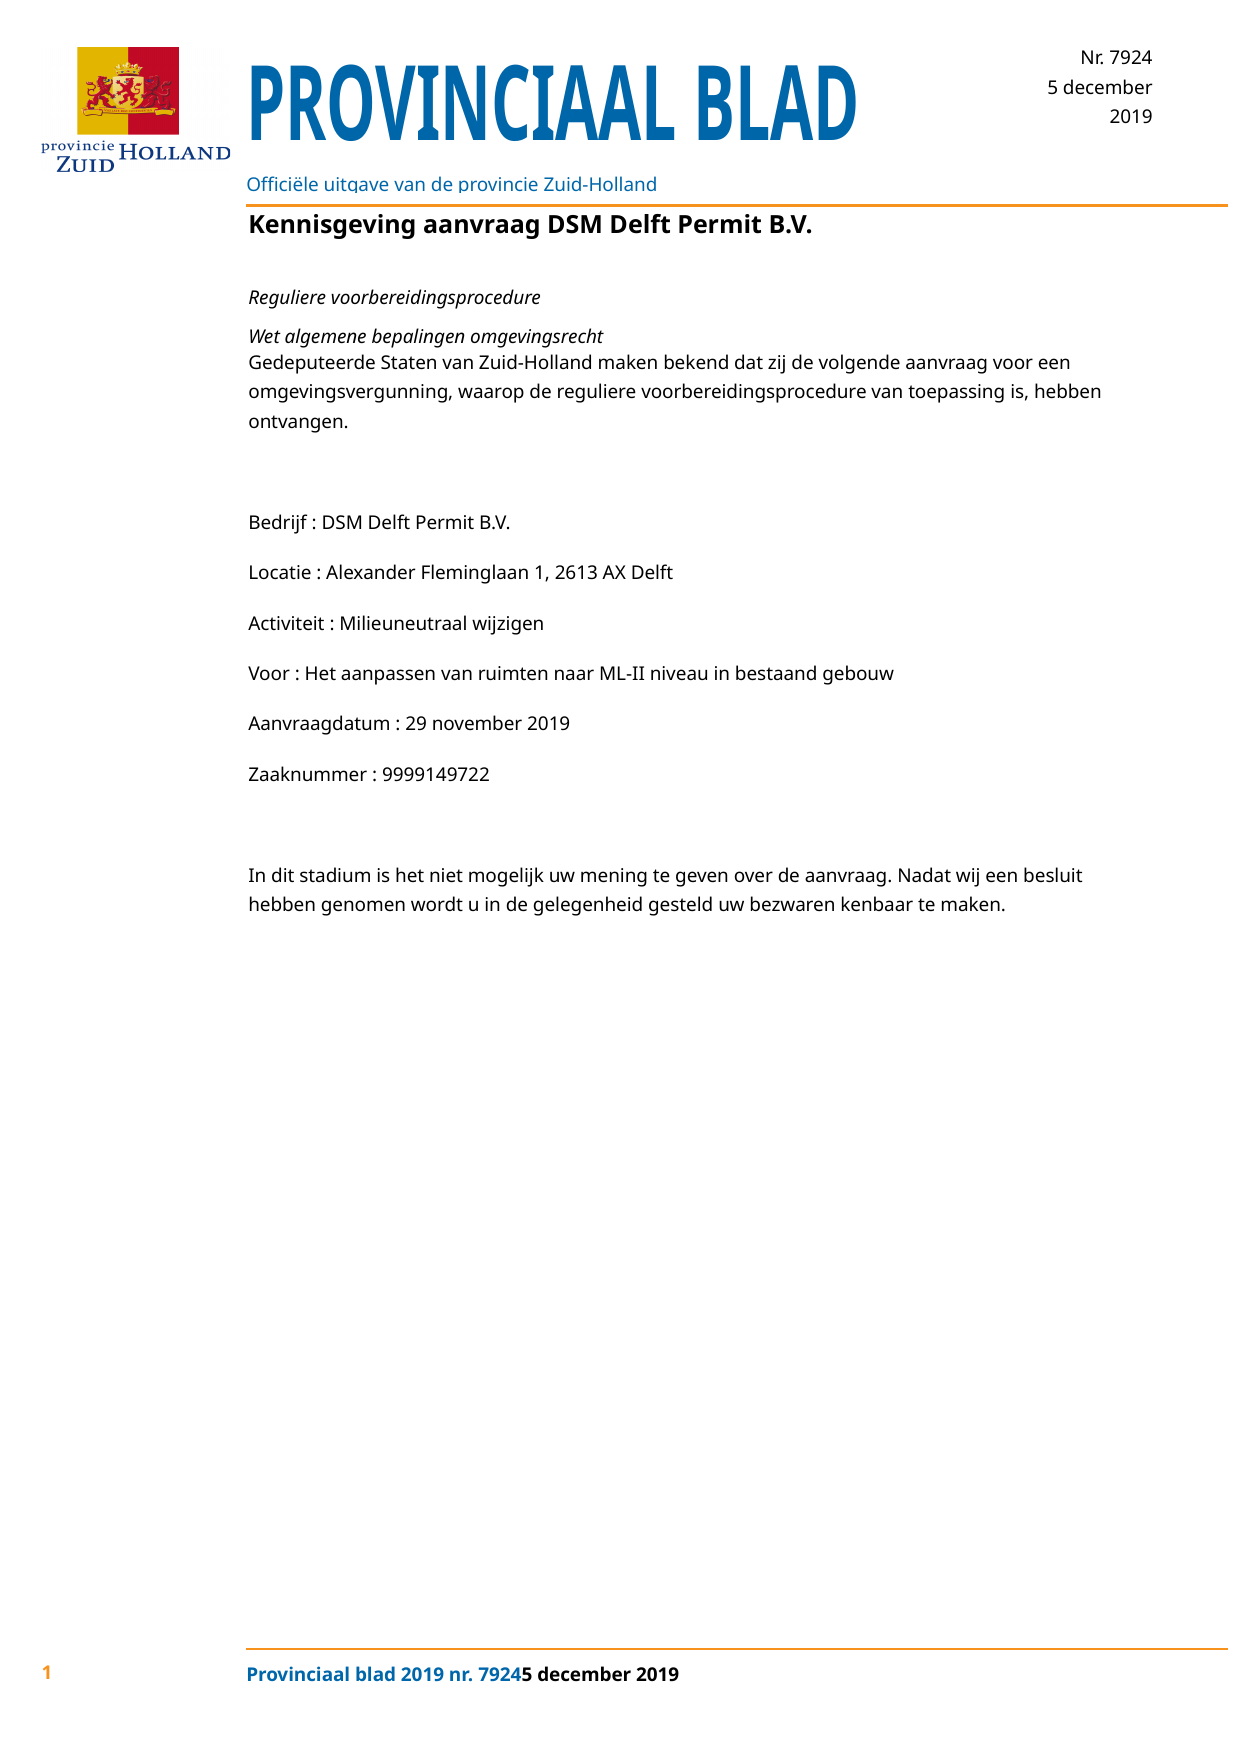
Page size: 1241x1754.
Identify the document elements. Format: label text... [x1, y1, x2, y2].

text Aanvraagdatum : 29 november 2019 [248, 711, 1152, 736]
text Kennisgeving aanvraag DSM Delft Permit B.V. [248, 207, 1152, 241]
text Activiteit : Milieuneutraal wijzigen [248, 610, 1152, 635]
text Voor : Het aanpassen van ruimten naar ML-II niveau in bestaand gebouw [248, 660, 1152, 686]
text In dit stadium is het niet mogelijk uw mening te geven over de aanvraag. Nadat wij een besluit hebben genomen wordt u in de gelegenheid gesteld uw bezwaren kenbaar te maken. [248, 862, 1152, 917]
text Gedeputeerde Staten van Zuid-Holland maken bekend dat zij de volgende aanvraag voor een omgevingsvergunning, waarop de reguliere voorbereidingsprocedure van toepassing is, hebben ontvangen. [248, 349, 1152, 434]
text Bedrijf : DSM Delft Permit B.V. [248, 509, 1152, 534]
text Reguliere voorbereidingsprocedure [248, 284, 1152, 309]
text Zaaknummer : 9999149722 [248, 761, 1152, 787]
text Locatie : Alexander Fleminglaan 1, 2613 AX Delft [248, 559, 1152, 585]
text Wet algemene bepalingen omgevingsrecht [248, 323, 1152, 349]
picture [41, 47, 231, 172]
